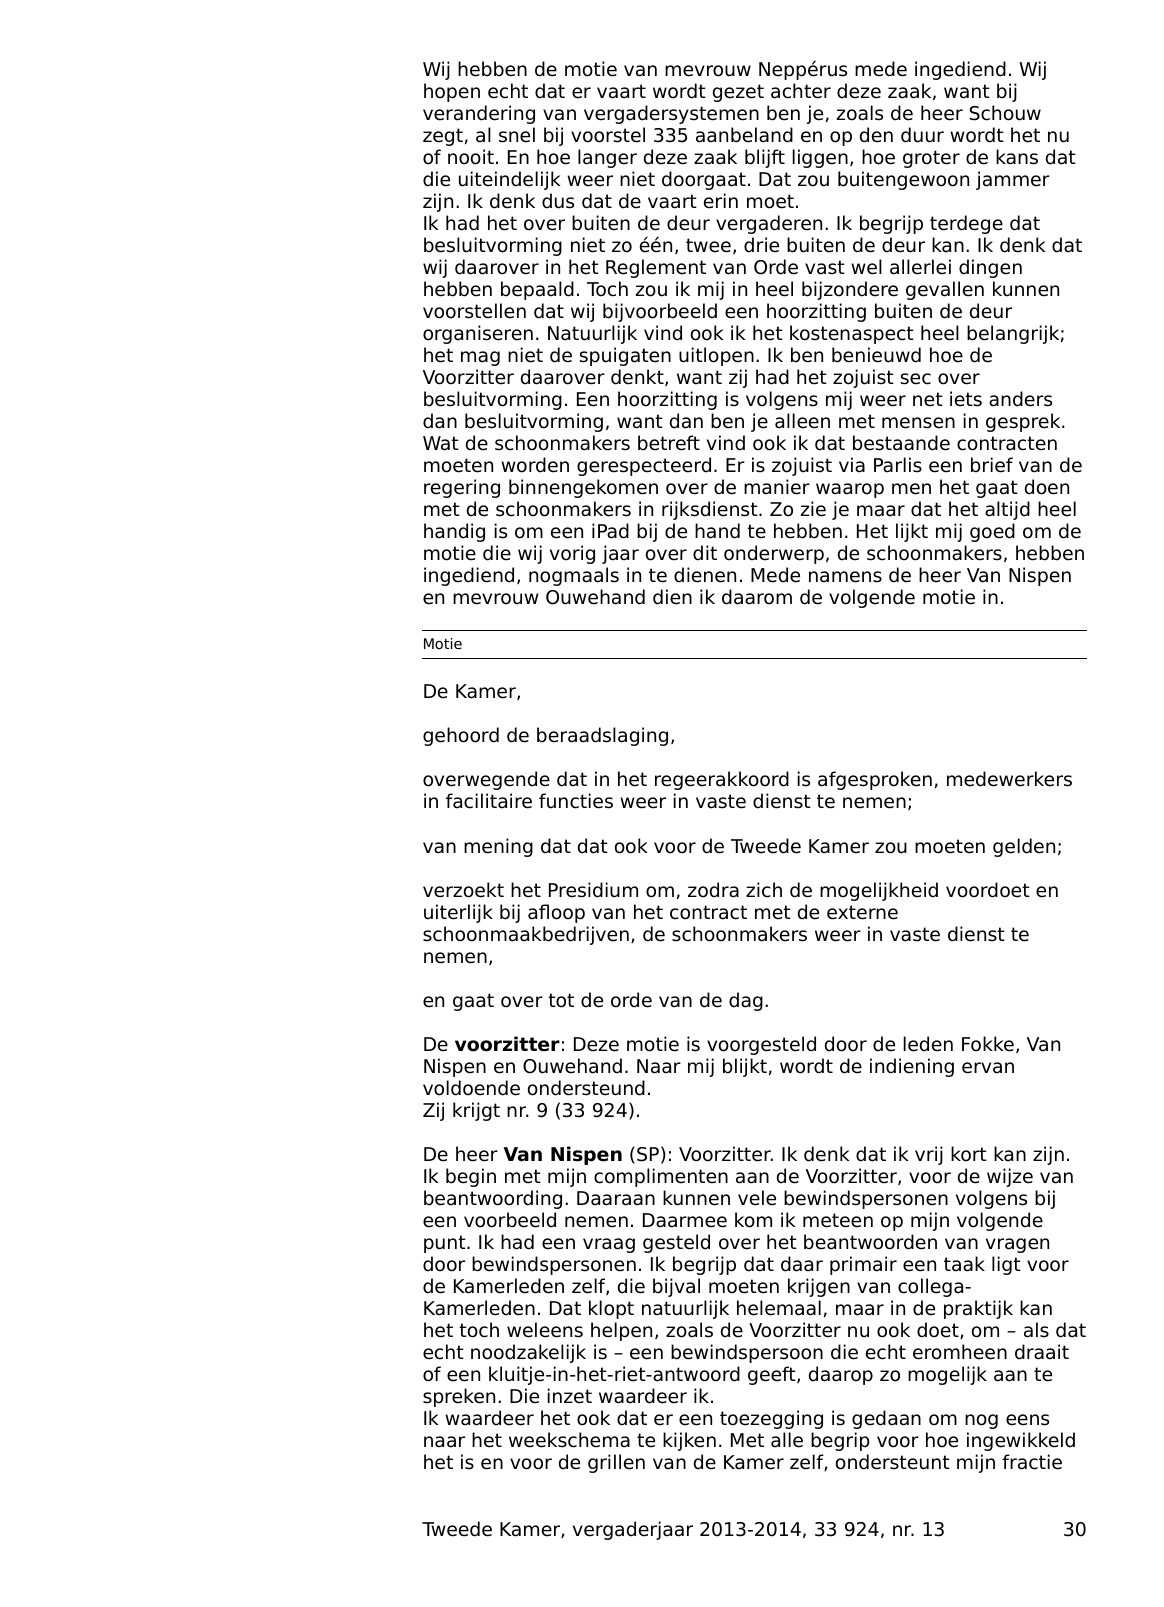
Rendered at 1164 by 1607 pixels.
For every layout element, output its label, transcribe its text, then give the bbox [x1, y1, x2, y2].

text De heer Van Nispen (SP): Voorzitter. Ik denk dat ik vrij kort kan zijn. Ik begin met mijn complimenten aan de Voorzitter, voor de wijze van beantwoording. Daaraan kunnen vele bewindspersonen volgens bij een voorbeeld nemen. Daarmee kom ik meteen op mijn volgende punt. Ik had een vraag gesteld over het beantwoorden van vragen door bewindspersonen. Ik begrijp dat daar primair een taak ligt voor de Kamerleden zelf, die bijval moeten krijgen van collega-Kamerleden. Dat klopt natuurlijk helemaal, maar in de praktijk kan het toch weleens helpen, zoals de Voorzitter nu ook doet, om – als dat echt noodzakelijk is – een bewindspersoon die echt eromheen draait of een kluitje-in-het-riet-antwoord geeft, daarop zo mogelijk aan te spreken. Die inzet waardeer ik. [422, 1144, 1087, 1408]
text Wij hebben de motie van mevrouw Neppérus mede ingediend. Wij hopen echt dat er vaart wordt gezet achter deze zaak, want bij verandering van vergadersystemen ben je, zoals de heer Schouw zegt, al snel bij voorstel 335 aanbeland en op den duur wordt het nu of nooit. En hoe langer deze zaak blijft liggen, hoe groter de kans dat die uiteindelijk weer niet doorgaat. Dat zou buitengewoon jammer zijn. Ik denk dus dat de vaart erin moet. [422, 59, 1087, 213]
text en gaat over tot de orde van de dag. [422, 990, 1087, 1012]
table_header Motie [422, 631, 1087, 658]
text De voorzitter: Deze motie is voorgesteld door de leden Fokke, Van Nispen en Ouwehand. Naar mij blijkt, wordt de indiening ervan voldoende ondersteund. [422, 1034, 1087, 1100]
text De Kamer, [422, 681, 1087, 703]
text gehoord de beraadslaging, [422, 725, 1087, 747]
text Wat de schoonmakers betreft vind ook ik dat bestaande contracten moeten worden gerespecteerd. Er is zojuist via Parlis een brief van de regering binnengekomen over de manier waarop men het gaat doen met de schoonmakers in rijksdienst. Zo zie je maar dat het altijd heel handig is om een iPad bij de hand te hebben. Het lijkt mij goed om de motie die wij vorig jaar over dit onderwerp, de schoonmakers, hebben ingediend, nogmaals in te dienen. Mede namens de heer Van Nispen en mevrouw Ouwehand dien ik daarom de volgende motie in. [422, 433, 1087, 608]
text Zij krijgt nr. 9 (33 924). [422, 1100, 1087, 1122]
text verzoekt het Presidium om, zodra zich de mogelijkheid voordoet en uiterlijk bij afloop van het contract met de externe schoonmaakbedrijven, de schoonmakers weer in vaste dienst te nemen, [422, 880, 1087, 968]
text overwegende dat in het regeerakkoord is afgesproken, medewerkers in facilitaire functies weer in vaste dienst te nemen; [422, 769, 1087, 813]
text Ik had het over buiten de deur vergaderen. Ik begrijp terdege dat besluitvorming niet zo één, twee, drie buiten de deur kan. Ik denk dat wij daarover in het Reglement van Orde vast wel allerlei dingen hebben bepaald. Toch zou ik mij in heel bijzondere gevallen kunnen voorstellen dat wij bijvoorbeeld een hoorzitting buiten de deur organiseren. Natuurlijk vind ook ik het kostenaspect heel belangrijk; het mag niet de spuigaten uitlopen. Ik ben benieuwd hoe de Voorzitter daarover denkt, want zij had het zojuist sec over besluitvorming. Een hoorzitting is volgens mij weer net iets anders dan besluitvorming, want dan ben je alleen met mensen in gesprek. [422, 213, 1087, 433]
text van mening dat dat ook voor de Tweede Kamer zou moeten gelden; [422, 836, 1087, 857]
text Ik waardeer het ook dat er een toezegging is gedaan om nog eens naar het weekschema te kijken. Met alle begrip voor hoe ingewikkeld het is en voor de grillen van de Kamer zelf, ondersteunt mijn fractie [422, 1408, 1087, 1474]
